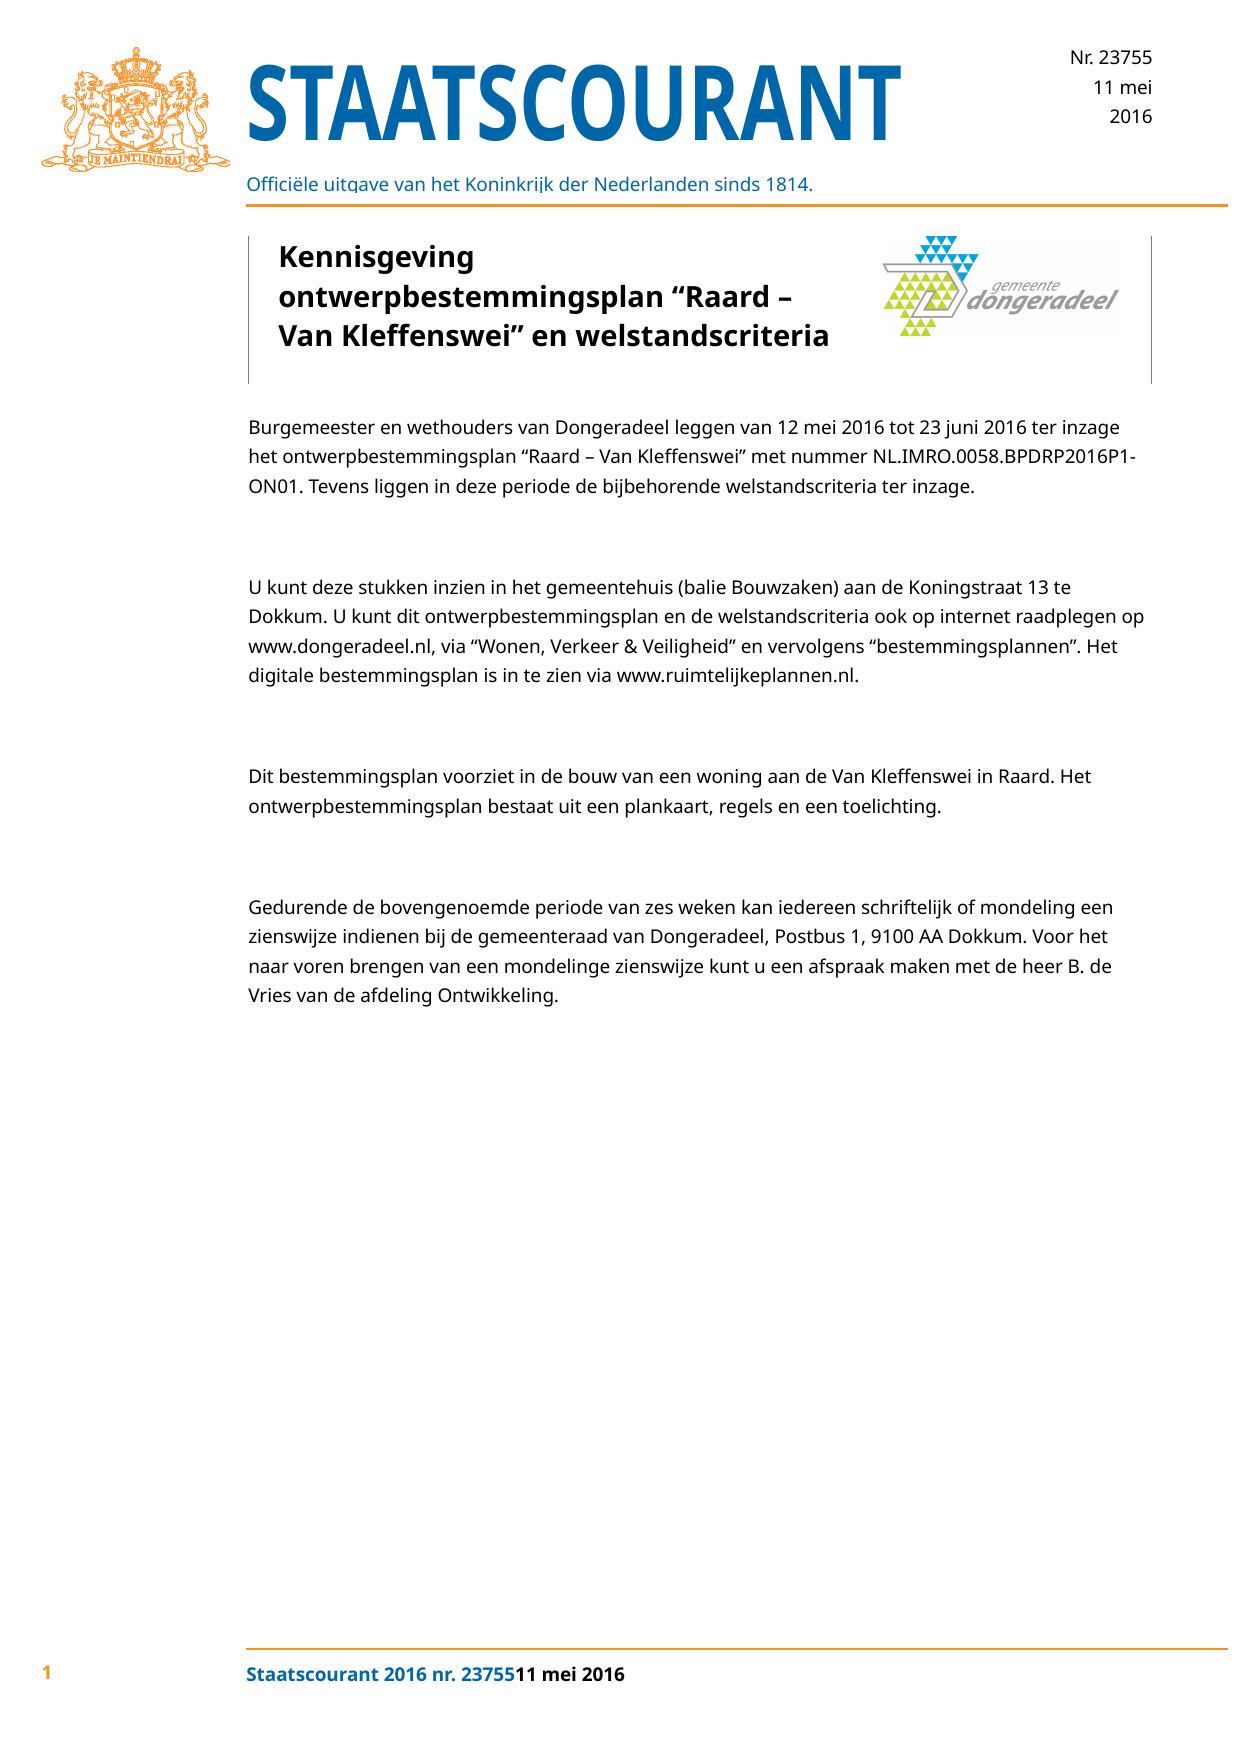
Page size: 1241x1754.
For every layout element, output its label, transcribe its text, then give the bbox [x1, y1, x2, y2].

text U kunt deze stukken inzien in het gemeentehuis (balie Bouwzaken) aan de Koningstraat 13 te Dokkum. U kunt dit ontwerpbestemmingsplan en de welstandscriteria ook op internet raadplegen op www.dongeradeel.nl, via “Wonen, Verkeer & Veiligheid” en vervolgens “bestemmingsplannen”. Het digitale bestemmingsplan is in te zien via www.ruimtelijkeplannen.nl. [248, 574, 1152, 688]
picture [932, 239, 940, 245]
table_header Kennisgeving ontwerpbestemmingsplan “Raard – Van Kleffenswei” en welstandscriteria [249, 236, 850, 384]
text Burgemeester en wethouders van Dongeradeel leggen van 12 mei 2016 tot 23 juni 2016 ter inzage het ontwerpbestemmingsplan “Raard – Van Kleffenswei” met nummer NL.IMRO.0058.BPDRP2016P1-ON01. Tevens liggen in deze periode de bijbehorende welstandscriteria ter inzage. [248, 414, 1152, 499]
table_header [850, 236, 1151, 384]
picture [959, 266, 966, 272]
picture [943, 238, 950, 245]
text Gedurende de bovengenoemde periode van zes weken kan iedereen schriftelijk of mondeling een zienswijze indienen bij de gemeenteraad van Dongeradeel, Postbus 1, 9100 AA Dokkum. Voor het naar voren brengen van een mondelinge zienswijze kunt u een afspraak maken met de heer B. de Vries van de afdeling Ontwikkeling. [248, 894, 1152, 1008]
picture [938, 245, 945, 254]
picture [882, 236, 1119, 336]
picture [927, 248, 934, 254]
picture [41, 47, 231, 172]
picture [964, 257, 972, 263]
text Dit bestemmingsplan voorziet in de bouw van een woning aan de Van Kleffenswei in Raard. Het ontwerpbestemmingsplan bestaat uit een plankaart, regels en een toelichting. [248, 763, 1152, 819]
